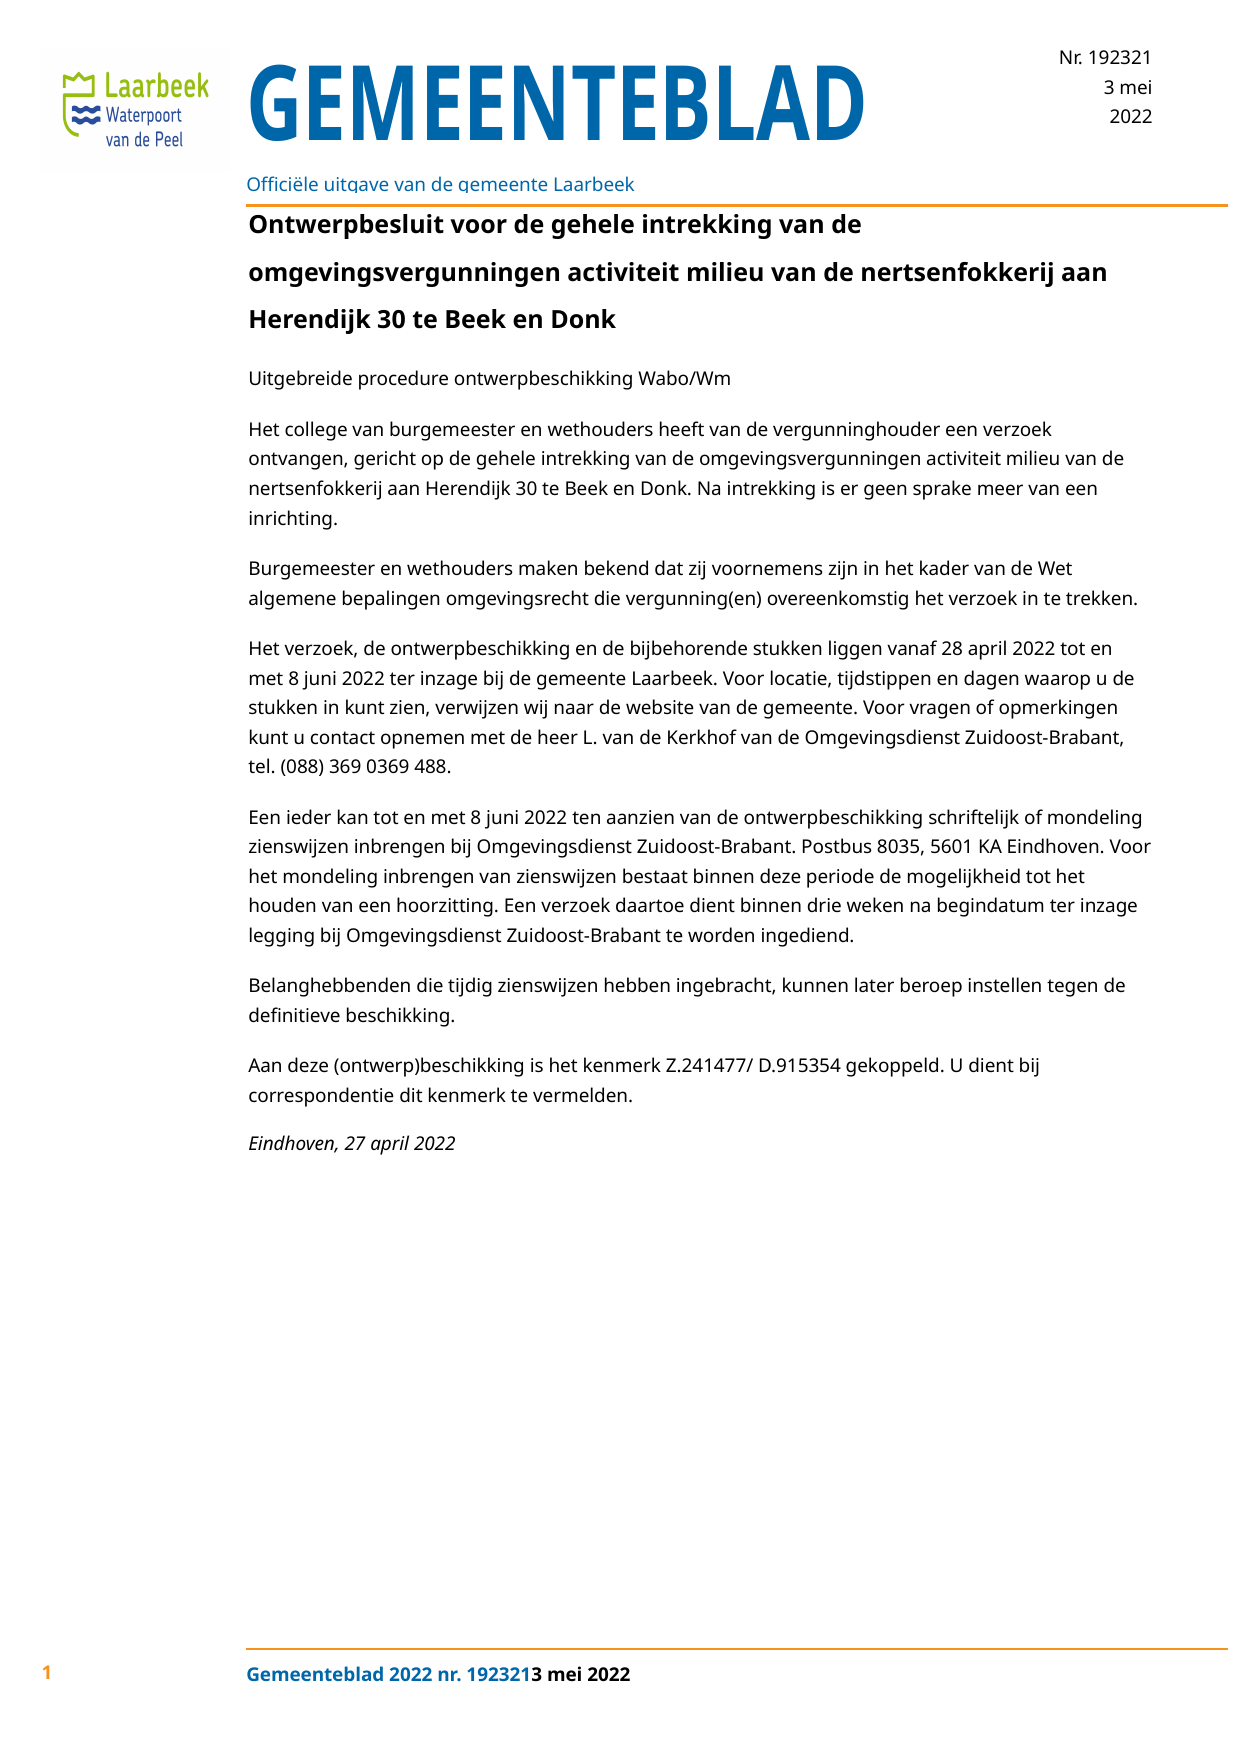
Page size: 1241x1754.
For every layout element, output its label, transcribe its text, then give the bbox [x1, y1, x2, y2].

text Het verzoek, de ontwerpbeschikking en de bijbehorende stukken liggen vanaf 28 april 2022 tot en met 8 juni 2022 ter inzage bij de gemeente Laarbeek. Voor locatie, tijdstippen en dagen waarop u de stukken in kunt zien, verwijzen wij naar de website van de gemeente. Voor vragen of opmerkingen kunt u contact opnemen met de heer L. van de Kerkhof van de Omgevingsdienst Zuidoost-Brabant, tel. (088) 369 0369 488. [248, 635, 1152, 779]
text Eindhoven, 27 april 2022 [248, 1130, 1152, 1156]
text Een ieder kan tot en met 8 juni 2022 ten aanzien van de ontwerpbeschikking schriftelijk of mondeling zienswijzen inbrengen bij Omgevingsdienst Zuidoost-Brabant. Postbus 8035, 5601 KA Eindhoven. Voor het mondeling inbrengen van zienswijzen bestaat binnen deze periode de mogelijkheid tot het houden van een hoorzitting. Een verzoek daartoe dient binnen drie weken na begindatum ter inzage legging bij Omgevingsdienst Zuidoost-Brabant te worden ingediend. [248, 804, 1152, 948]
text Ontwerpbesluit voor de gehele intrekking van de omgevingsvergunningen activiteit milieu van de nertsenfokkerij aan Herendijk 30 te Beek en Donk [248, 207, 1152, 336]
text Burgemeester en wethouders maken bekend dat zij voornemens zijn in het kader van de Wet algemene bepalingen omgevingsrecht die vergunning(en) overeenkomstig het verzoek in te trekken. [248, 555, 1152, 610]
text Aan deze (ontwerp)beschikking is het kenmerk Z.241477/ D.915354 gekoppeld. U dient bij correspondentie dit kenmerk te vermelden. [248, 1053, 1152, 1108]
picture [41, 47, 231, 172]
text Uitgebreide procedure ontwerpbeschikking Wabo/Wm [248, 366, 1152, 391]
text Het college van burgemeester en wethouders heeft van de vergunninghouder een verzoek ontvangen, gericht op de gehele intrekking van de omgevingsvergunningen activiteit milieu van de nertsenfokkerij aan Herendijk 30 te Beek en Donk. Na intrekking is er geen sprake meer van een inrichting. [248, 416, 1152, 530]
text Belanghebbenden die tijdig zienswijzen hebben ingebracht, kunnen later beroep instellen tegen de definitieve beschikking. [248, 973, 1152, 1028]
